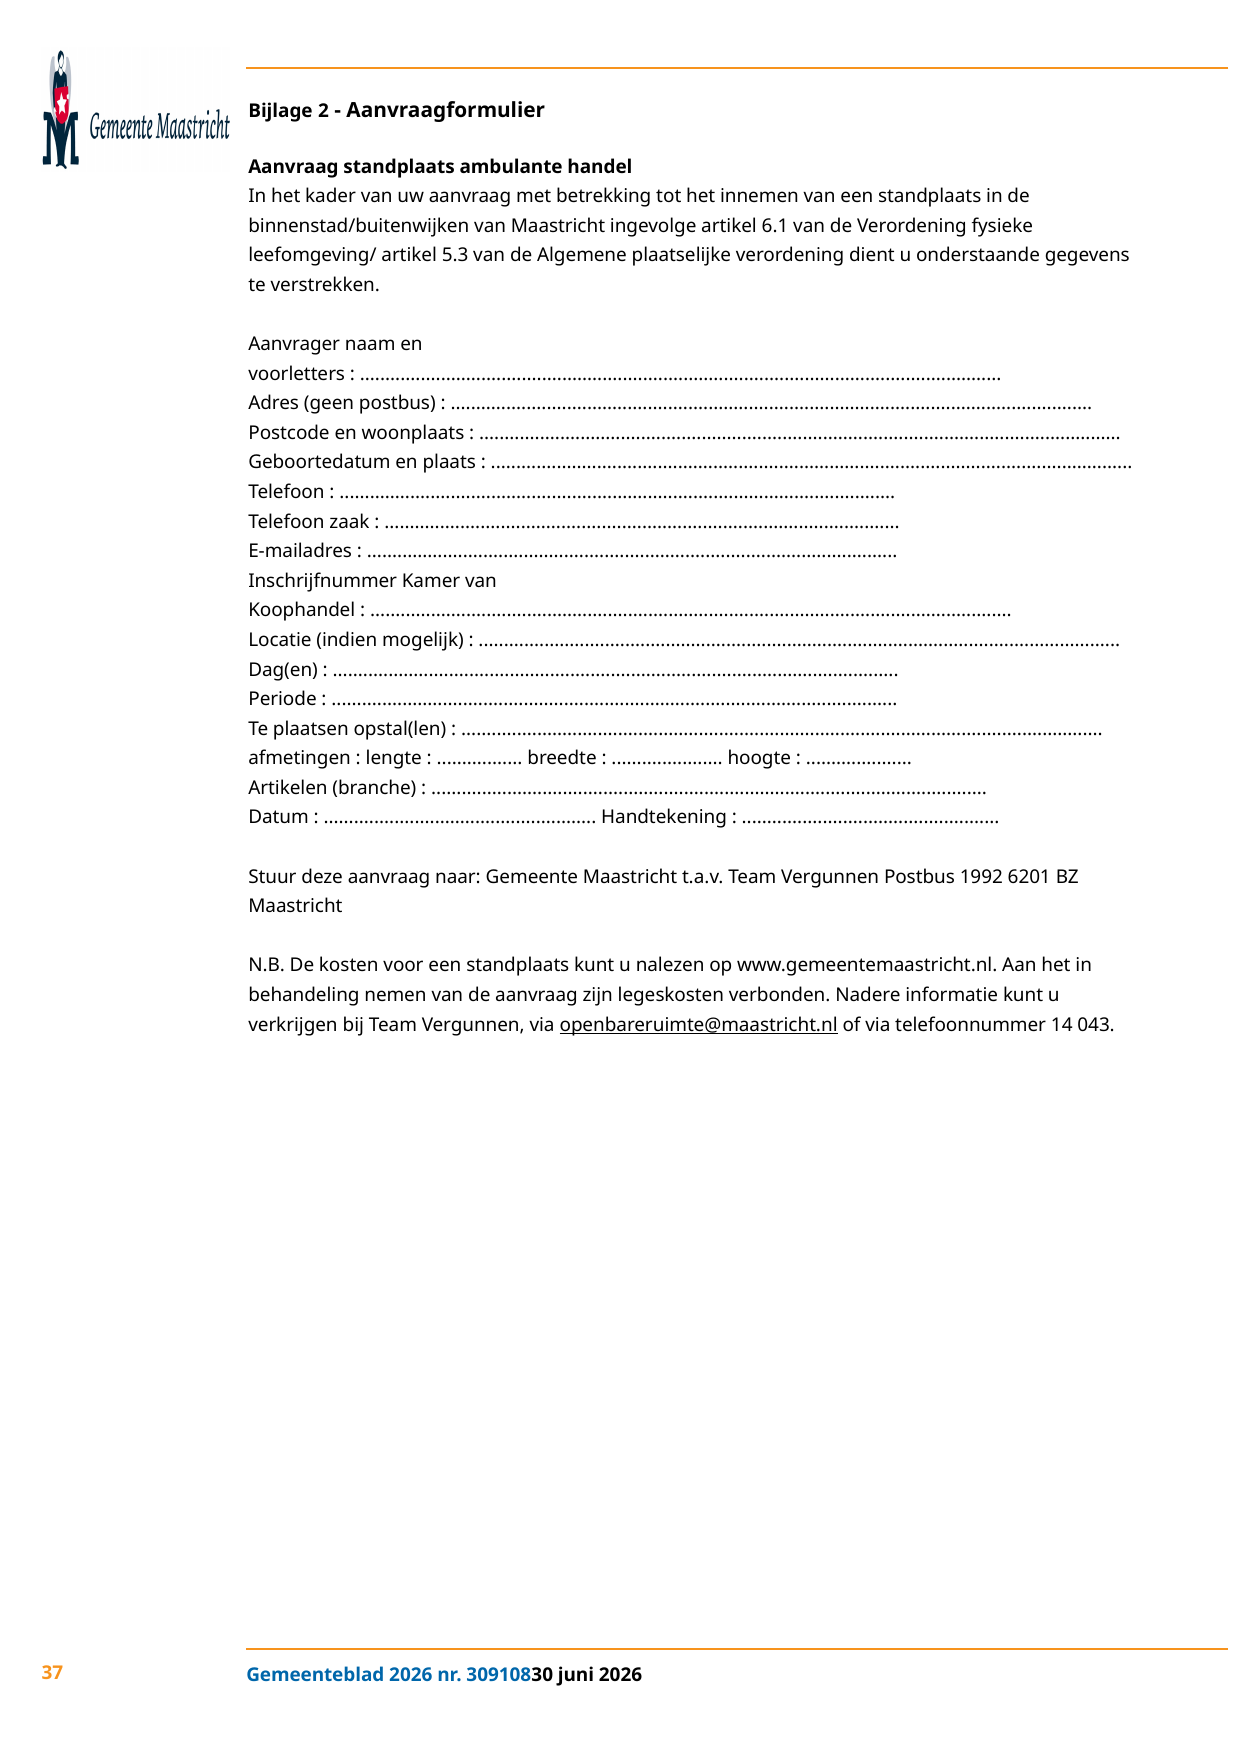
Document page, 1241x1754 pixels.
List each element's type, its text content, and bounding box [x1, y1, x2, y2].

text Inschrijfnummer Kamer van Koophandel : ............................................................................................................................... [248, 567, 1152, 622]
text Adres (geen postbus) : ............................................................................................................................... [248, 389, 1152, 415]
text Telefoon zaak : ...................................................................................................... [248, 508, 1152, 534]
text Bijlage 2 - Aanvraagformulier [248, 95, 1152, 123]
text Dag(en) : ................................................................................................................ [248, 656, 1152, 682]
text Stuur deze aanvraag naar: Gemeente Maastricht t.a.v. Team Vergunnen Postbus 1992 6201 BZ Maastricht [248, 863, 1152, 918]
text Aanvrager naam en voorletters : ............................................................................................................................... [248, 330, 1152, 386]
text Artikelen (branche) : .............................................................................................................. [248, 774, 1152, 800]
text Telefoon : .............................................................................................................. [248, 478, 1152, 504]
text Periode : ................................................................................................................ [248, 685, 1152, 711]
text Geboortedatum en plaats : ............................................................................................................................... [248, 449, 1152, 474]
text Locatie (indien mogelijk) : ............................................................................................................................... [248, 626, 1152, 652]
text Te plaatsen opstal(len) : ............................................................................................................................... [248, 715, 1152, 741]
text N.B. De kosten voor een standplaats kunt u nalezen op www.gemeentemaastricht.nl. Aan het in behandeling nemen van de aanvraag zijn legeskosten verbonden. Nadere informatie kunt u verkrijgen bij Team Vergunnen, via openbareruimte@maastricht.nl of via telefoonnummer 14 043. [248, 952, 1152, 1037]
text E-mailadres : ......................................................................................................... [248, 537, 1152, 563]
picture [41, 47, 231, 172]
text Aanvraag standplaats ambulante handel [248, 153, 1152, 179]
text In het kader van uw aanvraag met betrekking tot het innemen van een standplaats in de binnenstad/buitenwijken van Maastricht ingevolge artikel 6.1 van de Verordening fysieke leefomgeving/ artikel 5.3 van de Algemene plaatselijke verordening dient u onderstaande gegevens te verstrekken. [248, 182, 1152, 297]
text afmetingen : lengte : ................. breedte : ...................... hoogte : ..................... [248, 744, 1152, 770]
text Postcode en woonplaats : ............................................................................................................................... [248, 419, 1152, 445]
text Datum : ...................................................... Handtekening : ................................................... [248, 804, 1152, 829]
